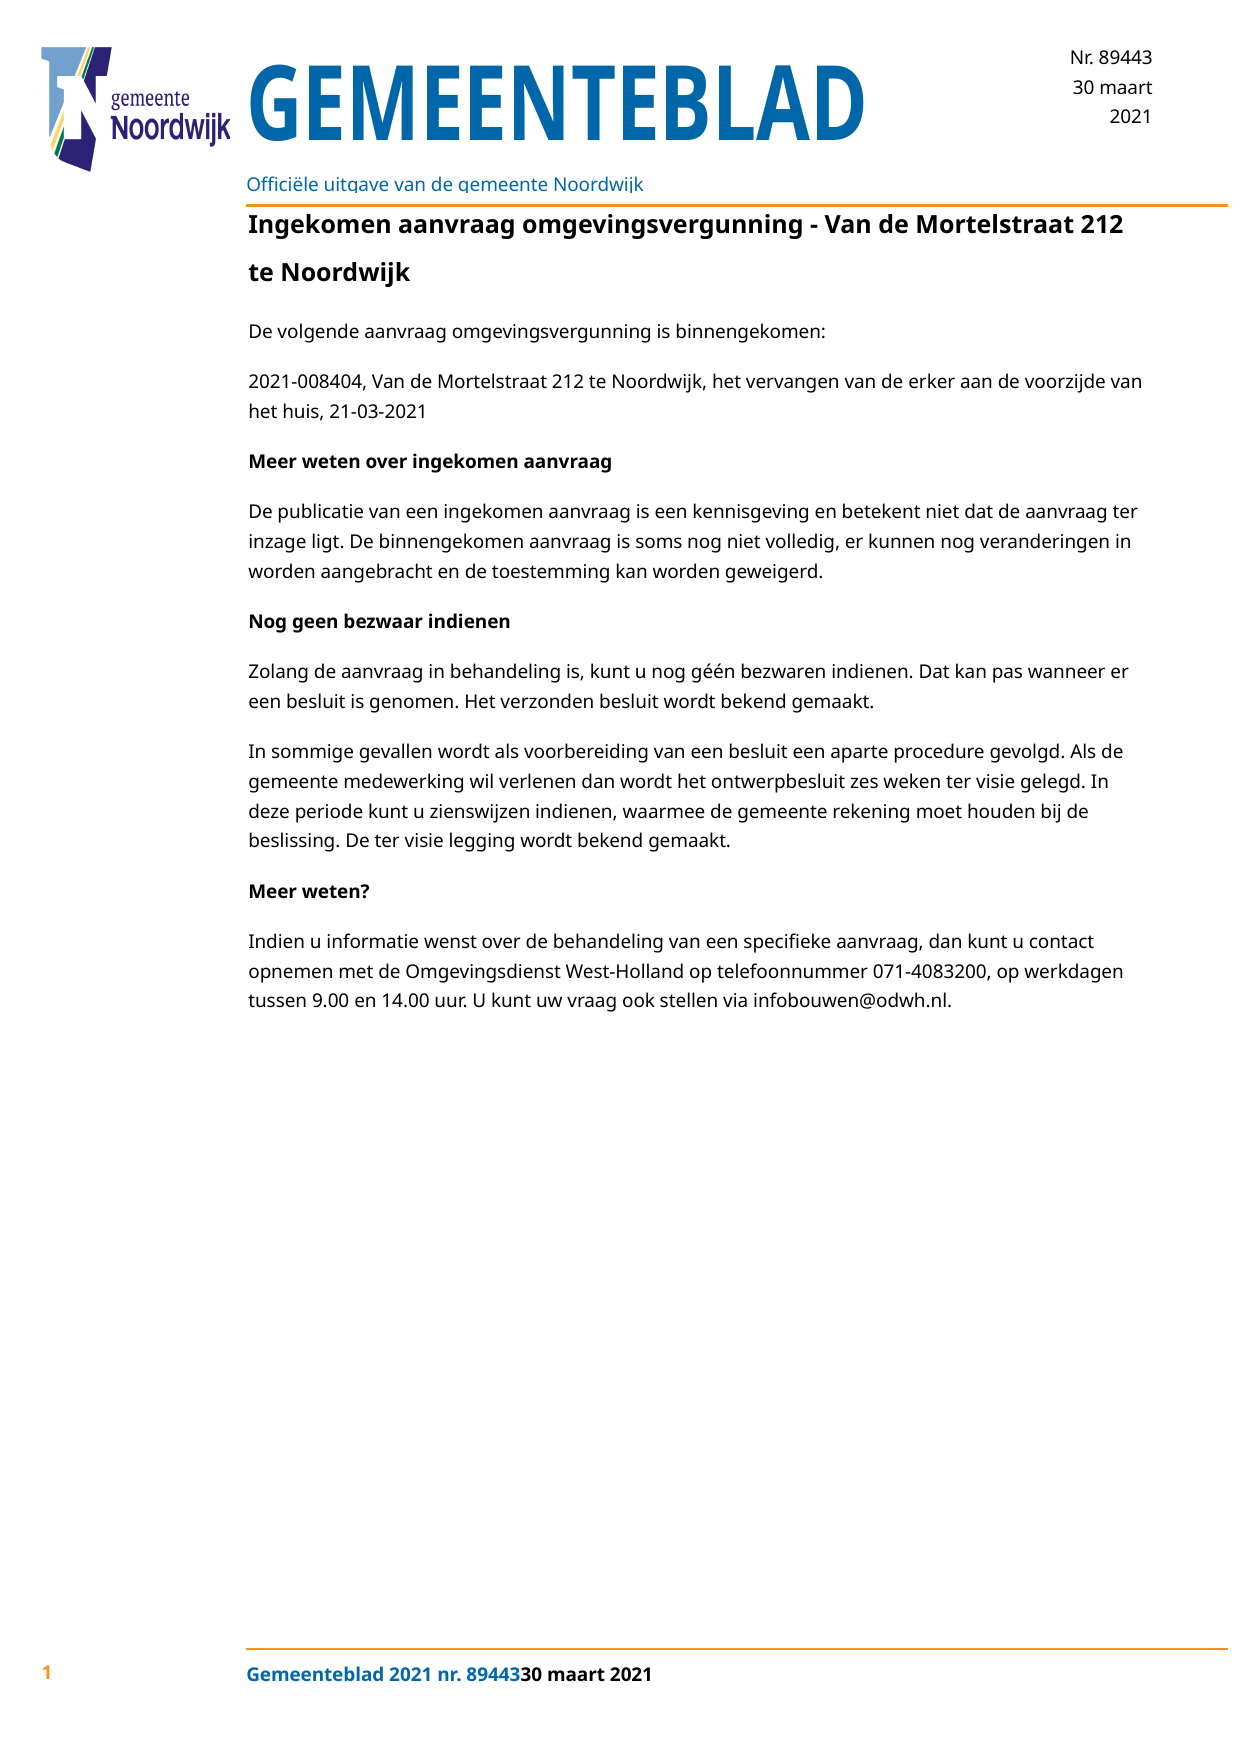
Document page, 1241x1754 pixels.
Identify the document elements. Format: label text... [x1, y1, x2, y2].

text 2021-008404, Van de Mortelstraat 212 te Noordwijk, het vervangen van de erker aan de voorzijde van het huis, 21-03-2021 [248, 368, 1152, 424]
text Zolang de aanvraag in behandeling is, kunt u nog géén bezwaren indienen. Dat kan pas wanneer er een besluit is genomen. Het verzonden besluit wordt bekend gemaakt. [248, 659, 1152, 714]
text De volgende aanvraag omgevingsvergunning is binnengekomen: [248, 318, 1152, 344]
text Ingekomen aanvraag omgevingsvergunning - Van de Mortelstraat 212 te Noordwijk [248, 207, 1152, 288]
text De publicatie van een ingekomen aanvraag is een kennisgeving en betekent niet dat de aanvraag ter inzage ligt. De binnengekomen aanvraag is soms nog niet volledig, er kunnen nog veranderingen in worden aangebracht en de toestemming kan worden geweigerd. [248, 499, 1152, 584]
text In sommige gevallen wordt als voorbereiding van een besluit een aparte procedure gevolgd. Als de gemeente medewerking wil verlenen dan wordt het ontwerpbesluit zes weken ter visie gelegd. In deze periode kunt u zienswijzen indienen, waarmee de gemeente rekening moet houden bij de beslissing. De ter visie legging wordt bekend gemaakt. [248, 739, 1152, 853]
text Meer weten? [248, 878, 1152, 904]
text Meer weten over ingekomen aanvraag [248, 448, 1152, 474]
text Nog geen bezwaar indienen [248, 608, 1152, 634]
text Indien u informatie wenst over de behandeling van een specifieke aanvraag, dan kunt u contact opnemen met de Omgevingsdienst West-Holland op telefoonnummer 071-4083200, op werkdagen tussen 9.00 en 14.00 uur. U kunt uw vraag ook stellen via infobouwen@odwh.nl. [248, 928, 1152, 1013]
picture [41, 47, 231, 172]
